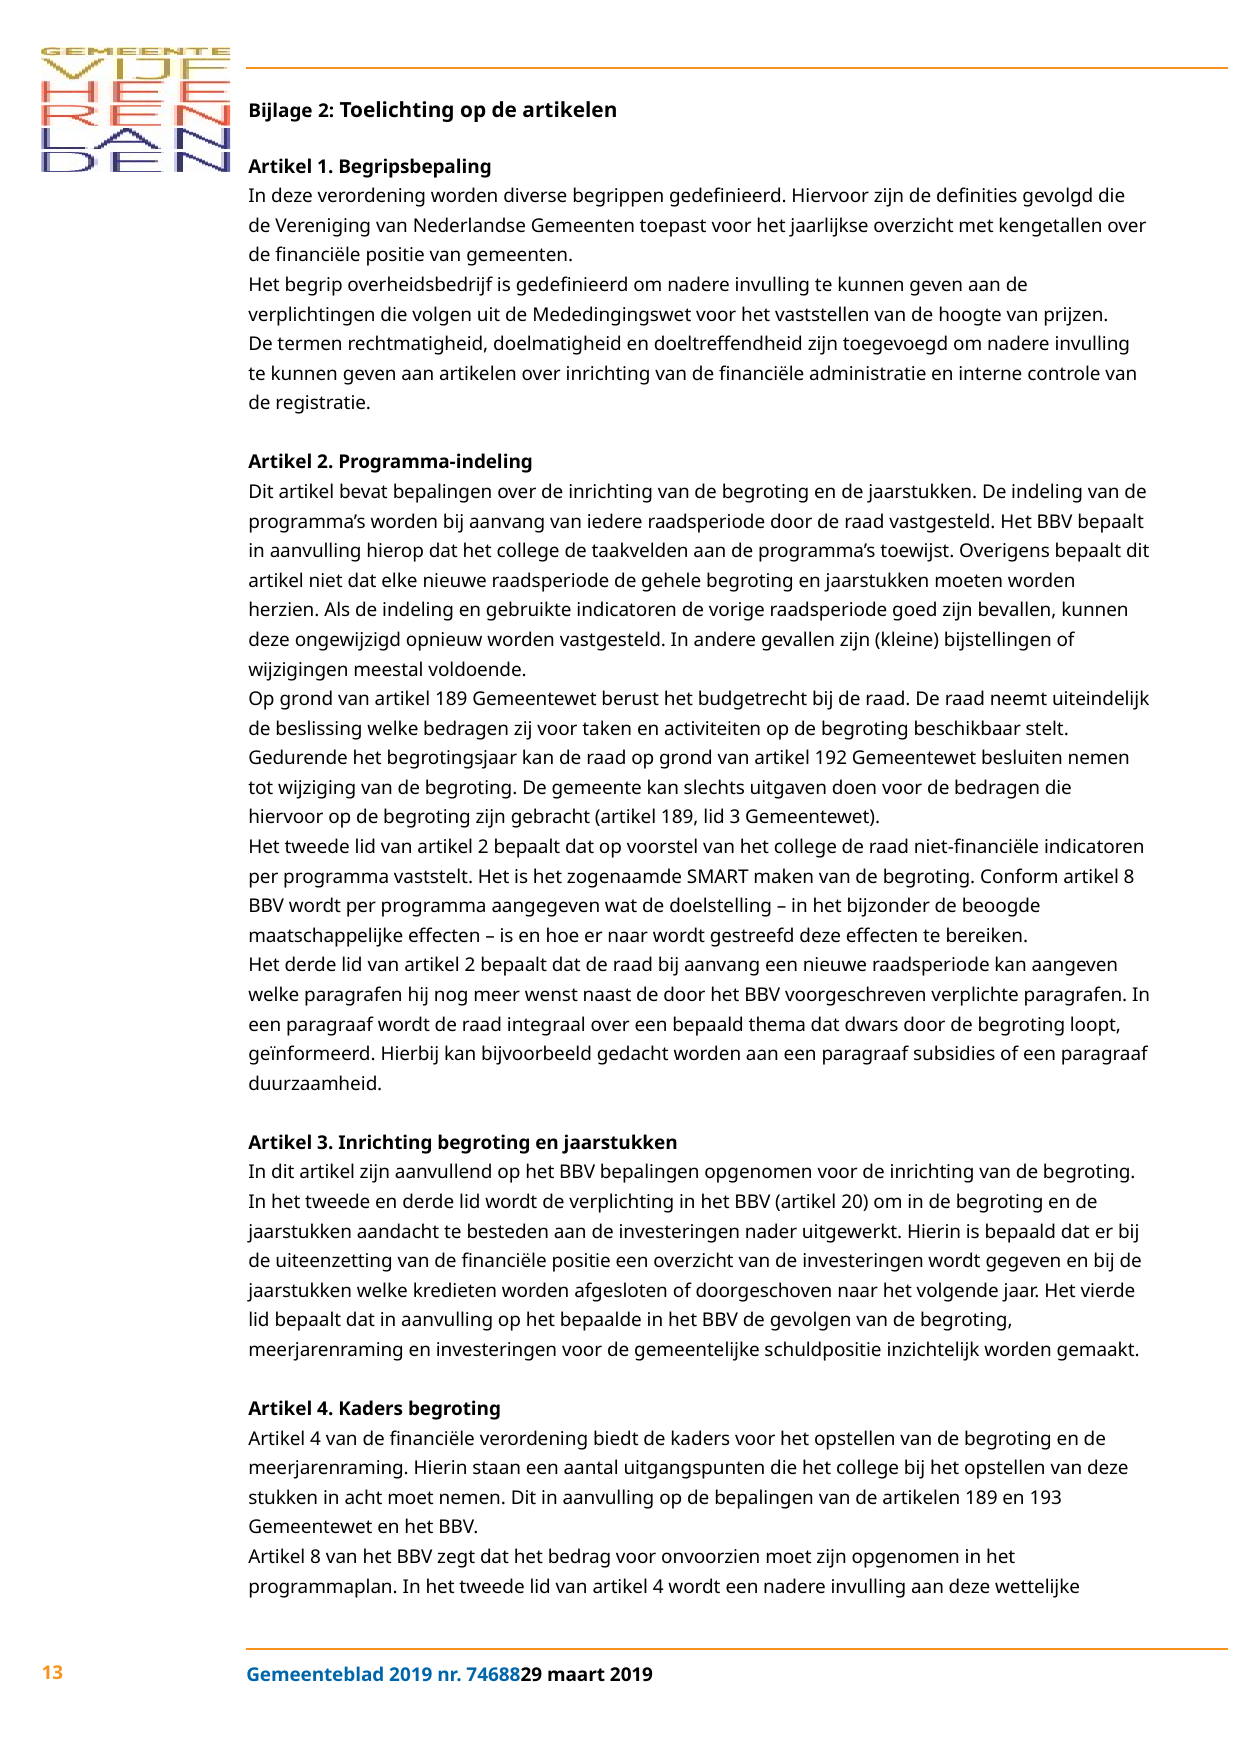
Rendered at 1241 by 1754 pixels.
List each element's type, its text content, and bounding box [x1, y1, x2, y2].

text In deze verordening worden diverse begrippen gedefinieerd. Hiervoor zijn de definities gevolgd die de Vereniging van Nederlandse Gemeenten toepast voor het jaarlijkse overzicht met kengetallen over de financiële positie van gemeenten. [248, 182, 1152, 267]
picture [41, 47, 231, 172]
text Het tweede lid van artikel 2 bepaalt dat op voorstel van het college de raad niet-financiële indicatoren per programma vaststelt. Het is het zogenaamde SMART maken van de begroting. Conform artikel 8 BBV wordt per programma aangegeven wat de doelstelling – in het bijzonder de beoogde maatschappelijke effecten – is en hoe er naar wordt gestreefd deze effecten te bereiken. [248, 833, 1152, 948]
text Artikel 8 van het BBV zegt dat het bedrag voor onvoorzien moet zijn opgenomen in het programmaplan. In het tweede lid van artikel 4 wordt een nadere invulling aan deze wettelijke [248, 1543, 1152, 1599]
text Artikel 1. Begripsbepaling [248, 153, 1152, 179]
text Artikel 4. Kaders begroting [248, 1395, 1152, 1421]
text Dit artikel bevat bepalingen over de inrichting van de begroting en de jaarstukken. De indeling van de programma’s worden bij aanvang van iedere raadsperiode door de raad vastgesteld. Het BBV bepaalt in aanvulling hierop dat het college de taakvelden aan de programma’s toewijst. Overigens bepaalt dit artikel niet dat elke nieuwe raadsperiode de gehele begroting en jaarstukken moeten worden herzien. Als de indeling en gebruikte indicatoren de vorige raadsperiode goed zijn bevallen, kunnen deze ongewijzigd opnieuw worden vastgesteld. In andere gevallen zijn (kleine) bijstellingen of wijzigingen meestal voldoende. [248, 478, 1152, 682]
text De termen rechtmatigheid, doelmatigheid en doeltreffendheid zijn toegevoegd om nadere invulling te kunnen geven aan artikelen over inrichting van de financiële administratie en interne controle van de registratie. [248, 330, 1152, 415]
text Artikel 4 van de financiële verordening biedt de kaders voor het opstellen van de begroting en de meerjarenraming. Hierin staan een aantal uitgangspunten die het college bij het opstellen van deze stukken in acht moet nemen. Dit in aanvulling op de bepalingen van de artikelen 189 en 193 Gemeentewet en het BBV. [248, 1425, 1152, 1539]
text Artikel 3. Inrichting begroting en jaarstukken [248, 1129, 1152, 1155]
text Artikel 2. Programma-indeling [248, 449, 1152, 474]
text Het derde lid van artikel 2 bepaalt dat de raad bij aanvang een nieuwe raadsperiode kan aangeven welke paragrafen hij nog meer wenst naast de door het BBV voorgeschreven verplichte paragrafen. In een paragraaf wordt de raad integraal over een bepaald thema dat dwars door de begroting loopt, geïnformeerd. Hierbij kan bijvoorbeeld gedacht worden aan een paragraaf subsidies of een paragraaf duurzaamheid. [248, 952, 1152, 1096]
text Het begrip overheidsbedrijf is gedefinieerd om nadere invulling te kunnen geven aan de verplichtingen die volgen uit de Mededingingswet voor het vaststellen van de hoogte van prijzen. [248, 271, 1152, 327]
text Op grond van artikel 189 Gemeentewet berust het budgetrecht bij de raad. De raad neemt uiteindelijk de beslissing welke bedragen zij voor taken en activiteiten op de begroting beschikbaar stelt. Gedurende het begrotingsjaar kan de raad op grond van artikel 192 Gemeentewet besluiten nemen tot wijziging van de begroting. De gemeente kan slechts uitgaven doen voor de bedragen die hiervoor op de begroting zijn gebracht (artikel 189, lid 3 Gemeentewet). [248, 685, 1152, 829]
text Bijlage 2: Toelichting op de artikelen [248, 95, 1152, 123]
text In dit artikel zijn aanvullend op het BBV bepalingen opgenomen voor de inrichting van de begroting. In het tweede en derde lid wordt de verplichting in het BBV (artikel 20) om in de begroting en de jaarstukken aandacht te besteden aan de investeringen nader uitgewerkt. Hierin is bepaald dat er bij de uiteenzetting van de financiële positie een overzicht van de investeringen wordt gegeven en bij de jaarstukken welke kredieten worden afgesloten of doorgeschoven naar het volgende jaar. Het vierde lid bepaalt dat in aanvulling op het bepaalde in het BBV de gevolgen van de begroting, meerjarenraming en investeringen voor de gemeentelijke schuldpositie inzichtelijk worden gemaakt. [248, 1159, 1152, 1362]
